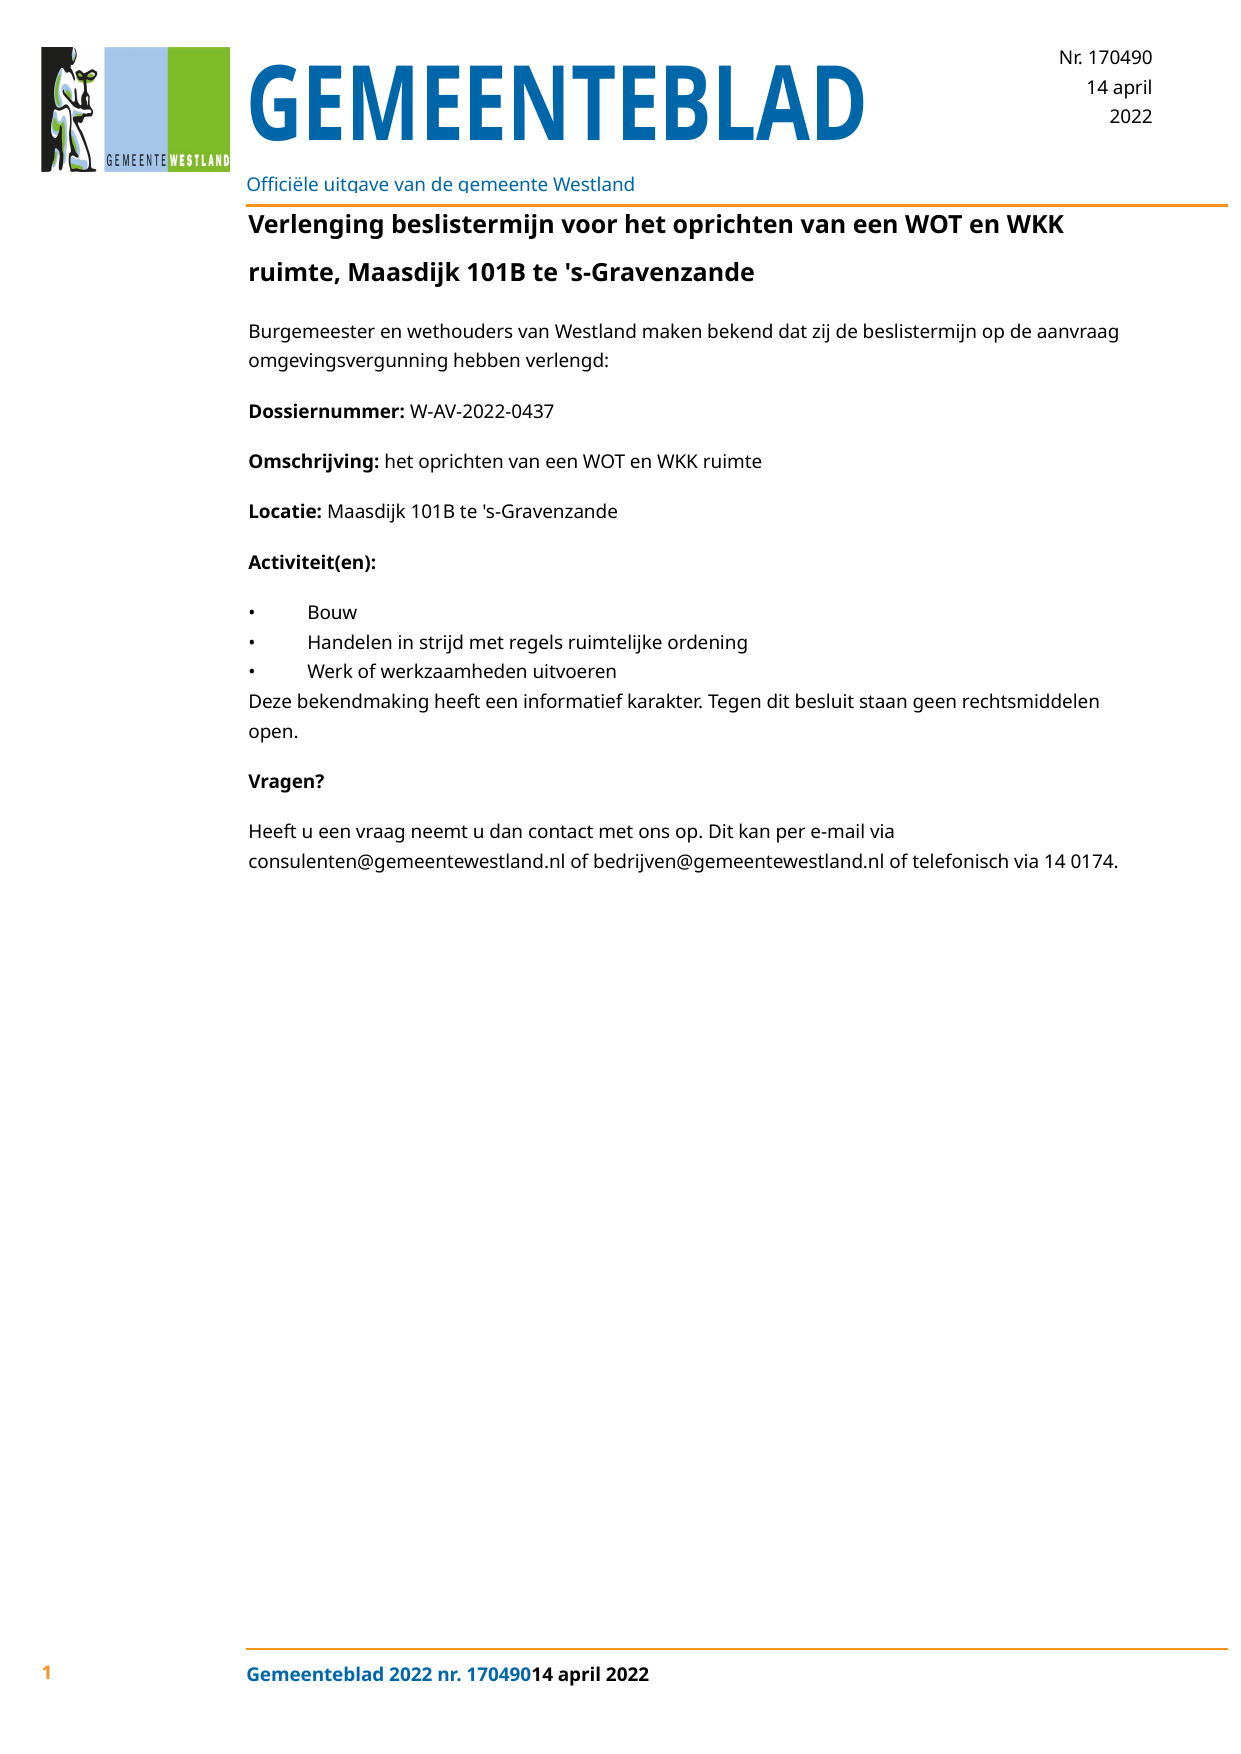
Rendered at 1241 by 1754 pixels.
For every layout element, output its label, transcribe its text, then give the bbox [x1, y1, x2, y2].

text Dossiernummer: W-AV-2022-0437 [248, 398, 1152, 424]
text Locatie: Maasdijk 101B te 's-Gravenzande [248, 499, 1152, 524]
list Handelen in strijd met regels ruimtelijke ordening [248, 629, 1152, 655]
text Omschrijving: het oprichten van een WOT en WKK ruimte [248, 448, 1152, 474]
text Verlenging beslistermijn voor het oprichten van een WOT en WKK ruimte, Maasdijk 101B te 's-Gravenzande [248, 207, 1152, 288]
text Vragen? [248, 768, 1152, 794]
list Bouw [248, 599, 1152, 625]
text Burgemeester en wethouders van Westland maken bekend dat zij de beslistermijn op de aanvraag omgevingsvergunning hebben verlengd: [248, 318, 1152, 373]
text Deze bekendmaking heeft een informatief karakter. Tegen dit besluit staan geen rechtsmiddelen open. [248, 688, 1152, 744]
text Heeft u een vraag neemt u dan contact met ons op. Dit kan per e-mail via consulenten@gemeentewestland.nl of bedrijven@gemeentewestland.nl of telefonisch via 14 0174. [248, 819, 1152, 874]
picture [41, 47, 231, 172]
list Werk of werkzaamheden uitvoeren [248, 659, 1152, 684]
text Activiteit(en): [248, 549, 1152, 575]
